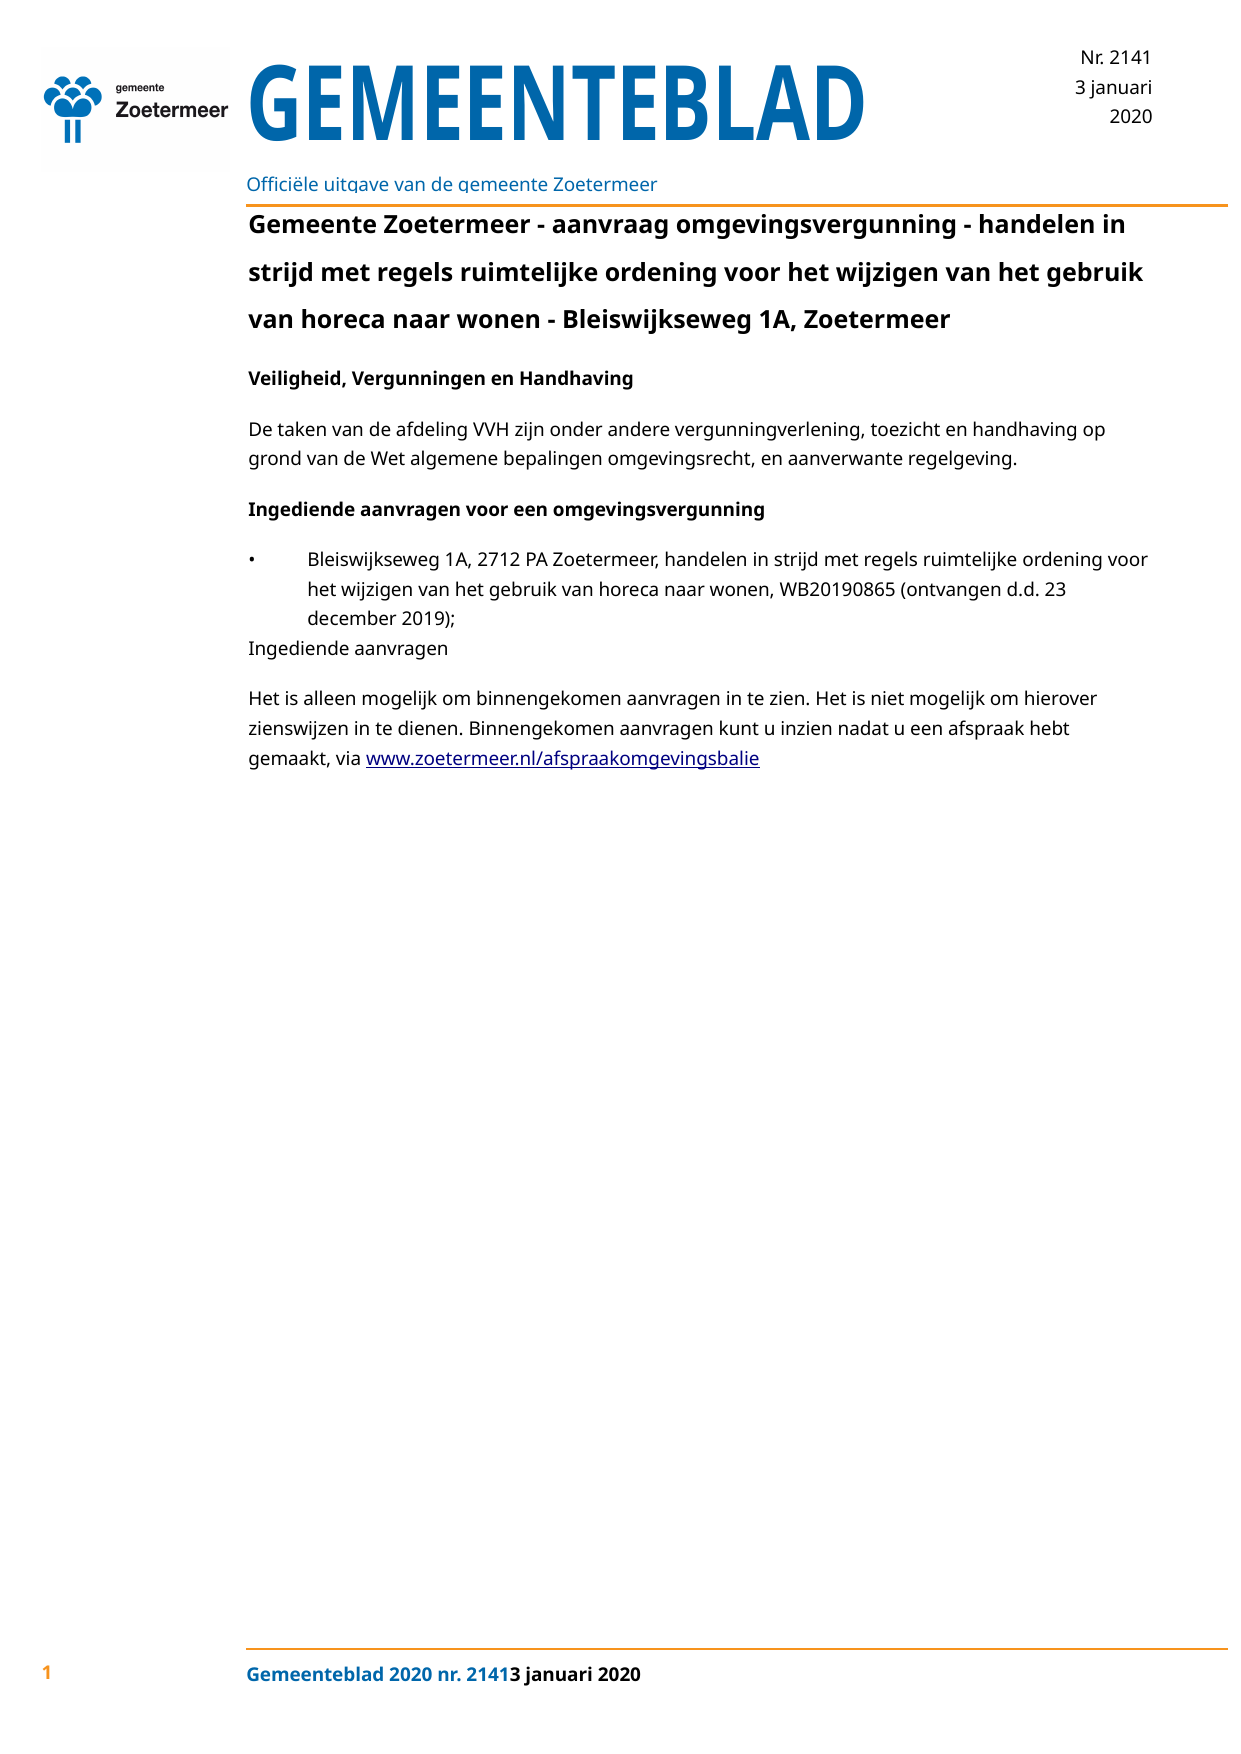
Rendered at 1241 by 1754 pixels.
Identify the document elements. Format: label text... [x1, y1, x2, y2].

text Veiligheid, Vergunningen en Handhaving [248, 366, 1152, 391]
text De taken van de afdeling VVH zijn onder andere vergunningverlening, toezicht en handhaving op grond van de Wet algemene bepalingen omgevingsrecht, en aanverwante regelgeving. [248, 416, 1152, 471]
text Ingediende aanvragen [248, 635, 1152, 661]
text Ingediende aanvragen voor een omgevingsvergunning [248, 496, 1152, 522]
list Bleiswijkseweg 1A, 2712 PA Zoetermeer, handelen in strijd met regels ruimtelijke ordening voor het wijzigen van het gebruik van horeca naar wonen, WB20190865 (ontvangen d.d. 23 december 2019); [248, 546, 1152, 631]
text Gemeente Zoetermeer - aanvraag omgevingsvergunning - handelen in strijd met regels ruimtelijke ordening voor het wijzigen van het gebruik van horeca naar wonen - Bleiswijkseweg 1A, Zoetermeer [248, 207, 1152, 336]
picture [41, 47, 231, 172]
text Het is alleen mogelijk om binnengekomen aanvragen in te zien. Het is niet mogelijk om hierover zienswijzen in te dienen. Binnengekomen aanvragen kunt u inzien nadat u een afspraak hebt gemaakt, via www.zoetermeer.nl/afspraakomgevingsbalie [248, 686, 1152, 770]
